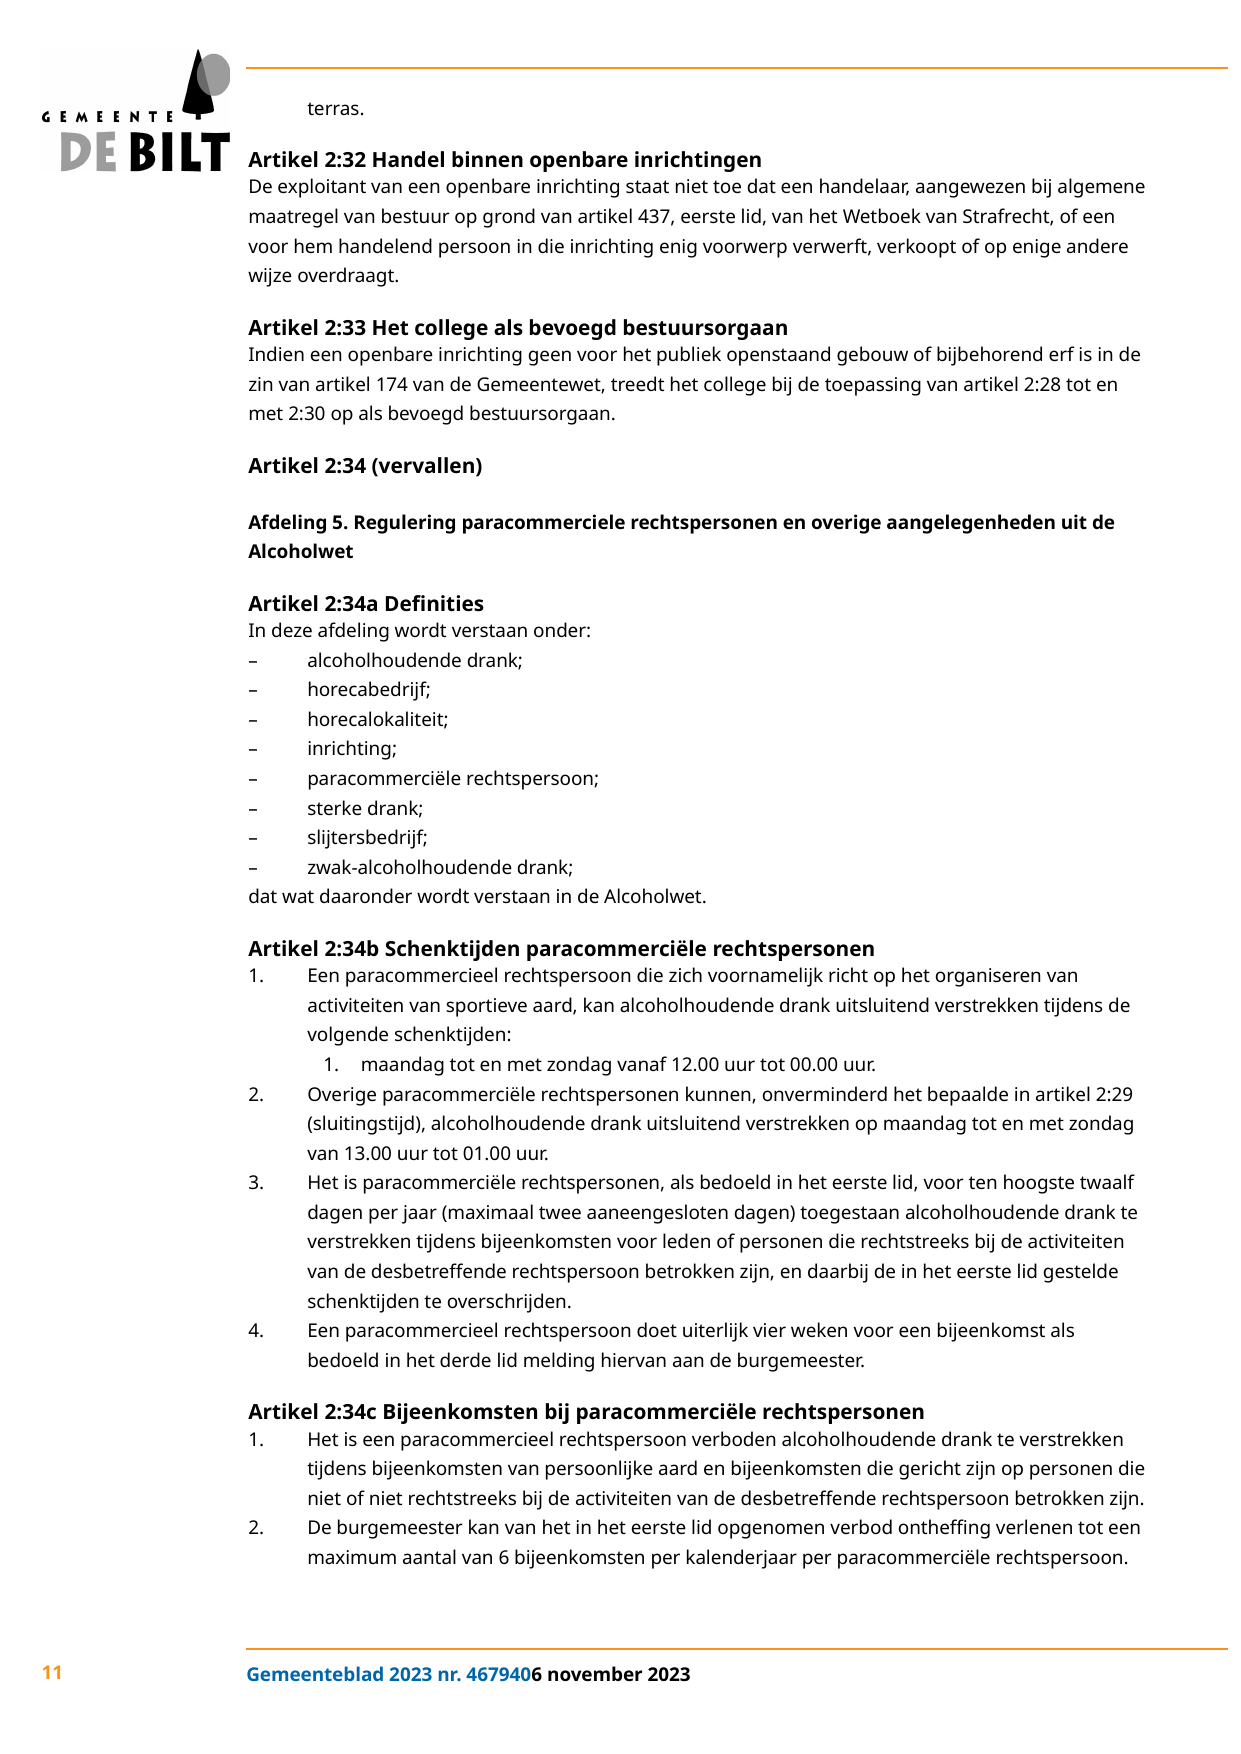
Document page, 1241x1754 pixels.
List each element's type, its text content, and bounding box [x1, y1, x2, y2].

text dat wat daaronder wordt verstaan in de Alcoholwet. [248, 883, 1152, 909]
list Het is paracommerciële rechtspersonen, als bedoeld in het eerste lid, voor ten hoogste twaalf dagen per jaar (maximaal twee aaneengesloten dagen) toegestaan alcoholhoudende drank te verstrekken tijdens bijeenkomsten voor leden of personen die rechtstreeks bij de activiteiten van de desbetreffende rechtspersoon betrokken zijn, en daarbij de in het eerste lid gestelde schenktijden te overschrijden. [248, 1169, 1152, 1313]
text Artikel 2:34c Bijeenkomsten bij paracommerciële rechtspersonen [248, 1397, 1152, 1426]
list terras. [248, 95, 1152, 121]
text Artikel 2:34 (vervallen) [248, 451, 1152, 479]
list alcoholhoudende drank; [248, 647, 1152, 673]
list horecalokaliteit; [248, 706, 1152, 732]
list sterke drank; [248, 795, 1152, 821]
text Artikel 2:33 Het college als bevoegd bestuursorgaan [248, 313, 1152, 341]
list slijtersbedrijf; [248, 824, 1152, 850]
list Het is een paracommercieel rechtspersoon verboden alcoholhoudende drank te verstrekken tijdens bijeenkomsten van persoonlijke aard en bijeenkomsten die gericht zijn op personen die niet of niet rechtstreeks bij de activiteiten van de desbetreffende rechtspersoon betrokken zijn. [248, 1426, 1152, 1511]
list Een paracommercieel rechtspersoon doet uiterlijk vier weken voor een bijeenkomst als bedoeld in het derde lid melding hiervan aan de burgemeester. [248, 1317, 1152, 1373]
text Indien een openbare inrichting geen voor het publiek openstaand gebouw of bijbehorend erf is in de zin van artikel 174 van de Gemeentewet, treedt het college bij de toepassing van artikel 2:28 tot en met 2:30 op als bevoegd bestuursorgaan. [248, 341, 1152, 426]
text Artikel 2:32 Handel binnen openbare inrichtingen [248, 145, 1152, 174]
list paracommerciële rechtspersoon; [248, 765, 1152, 791]
text Afdeling 5. Regulering paracommerciele rechtspersonen en overige aangelegenheden uit de Alcoholwet [248, 509, 1152, 564]
picture [41, 47, 231, 172]
list zwak-alcoholhoudende drank; [248, 854, 1152, 880]
text In deze afdeling wordt verstaan onder: [248, 617, 1152, 643]
text Artikel 2:34a Definities [248, 589, 1152, 617]
list Overige paracommerciële rechtspersonen kunnen, onverminderd het bepaalde in artikel 2:29 (sluitingstijd), alcoholhoudende drank uitsluitend verstrekken op maandag tot en met zondag van 13.00 uur tot 01.00 uur. [248, 1081, 1152, 1166]
list maandag tot en met zondag vanaf 12.00 uur tot 00.00 uur. [323, 1051, 1152, 1077]
list De burgemeester kan van het in het eerste lid opgenomen verbod ontheffing verlenen tot een maximum aantal van 6 bijeenkomsten per kalenderjaar per paracommerciële rechtspersoon. [248, 1514, 1152, 1570]
text De exploitant van een openbare inrichting staat niet toe dat een handelaar, aangewezen bij algemene maatregel van bestuur op grond van artikel 437, eerste lid, van het Wetboek van Strafrecht, of een voor hem handelend persoon in die inrichting enig voorwerp verwerft, verkoopt of op enige andere wijze overdraagt. [248, 174, 1152, 288]
list horecabedrijf; [248, 676, 1152, 702]
list inrichting; [248, 736, 1152, 761]
text Artikel 2:34b Schenktijden paracommerciële rechtspersonen [248, 934, 1152, 962]
list Een paracommercieel rechtspersoon die zich voornamelijk richt op het organiseren van activiteiten van sportieve aard, kan alcoholhoudende drank uitsluitend verstrekken tijdens de volgende schenktijden: [248, 962, 1152, 1047]
